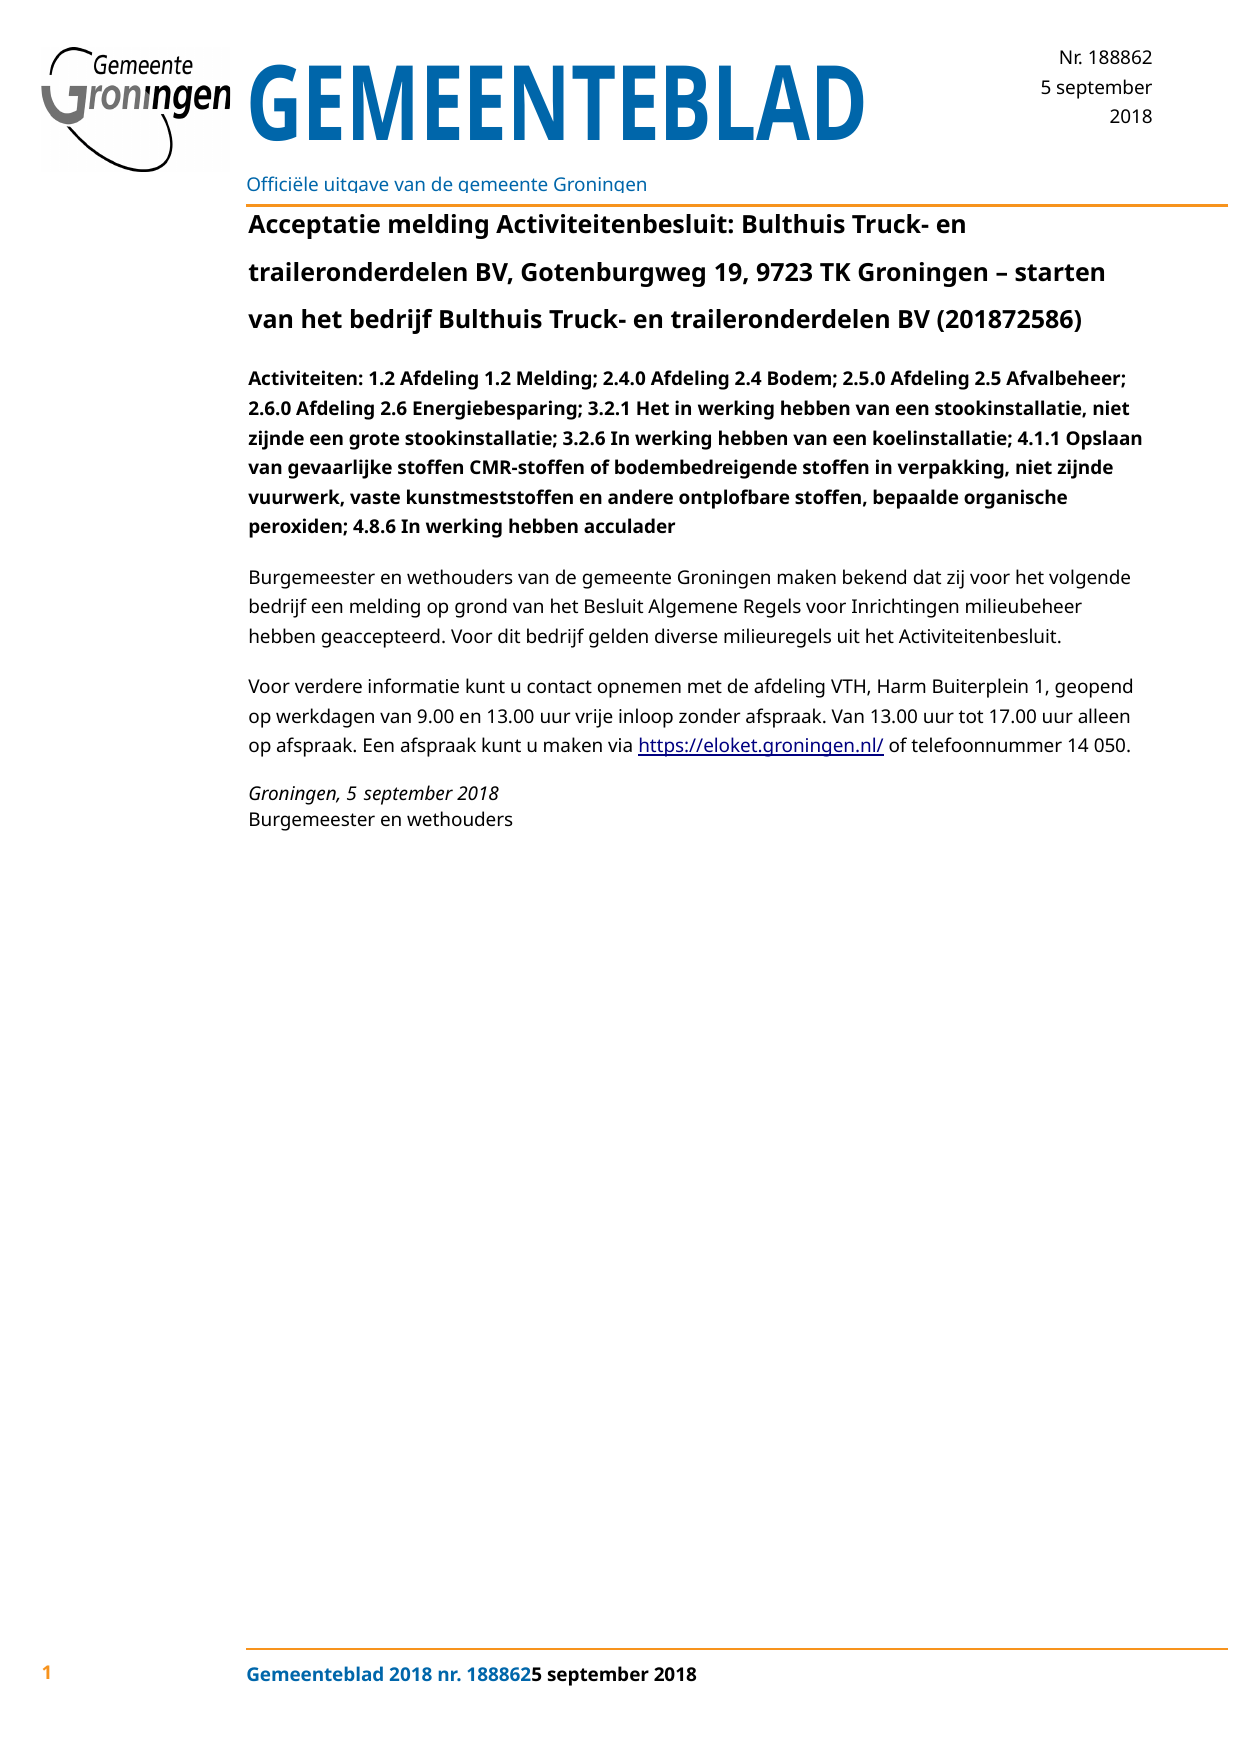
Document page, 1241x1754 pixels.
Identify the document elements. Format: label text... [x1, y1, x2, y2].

text Burgemeester en wethouders van de gemeente Groningen maken bekend dat zij voor het volgende bedrijf een melding op grond van het Besluit Algemene Regels voor Inrichtingen milieubeheer hebben geaccepteerd. Voor dit bedrijf gelden diverse milieuregels uit het Activiteitenbesluit. [248, 564, 1152, 649]
text Acceptatie melding Activiteitenbesluit: Bulthuis Truck- en traileronderdelen BV, Gotenburgweg 19, 9723 TK Groningen – starten van het bedrijf Bulthuis Truck- en traileronderdelen BV (201872586) [248, 207, 1152, 336]
picture [41, 47, 231, 172]
text Burgemeester en wethouders [248, 806, 1152, 832]
text Activiteiten: 1.2 Afdeling 1.2 Melding; 2.4.0 Afdeling 2.4 Bodem; 2.5.0 Afdeling 2.5 Afvalbeheer; 2.6.0 Afdeling 2.6 Energiebesparing; 3.2.1 Het in werking hebben van een stookinstallatie, niet zijnde een grote stookinstallatie; 3.2.6 In werking hebben van een koelinstallatie; 4.1.1 Opslaan van gevaarlijke stoffen CMR-stoffen of bodembedreigende stoffen in verpakking, niet zijnde vuurwerk, vaste kunstmeststoffen en andere ontplofbare stoffen, bepaalde organische peroxiden; 4.8.6 In werking hebben acculader [248, 366, 1152, 539]
text Voor verdere informatie kunt u contact opnemen met de afdeling VTH, Harm Buiterplein 1, geopend op werkdagen van 9.00 en 13.00 uur vrije inloop zonder afspraak. Van 13.00 uur tot 17.00 uur alleen op afspraak. Een afspraak kunt u maken via https://eloket.groningen.nl/ of telefoonnummer 14 050. [248, 673, 1152, 758]
text Groningen, 5 september 2018 [248, 780, 1152, 806]
